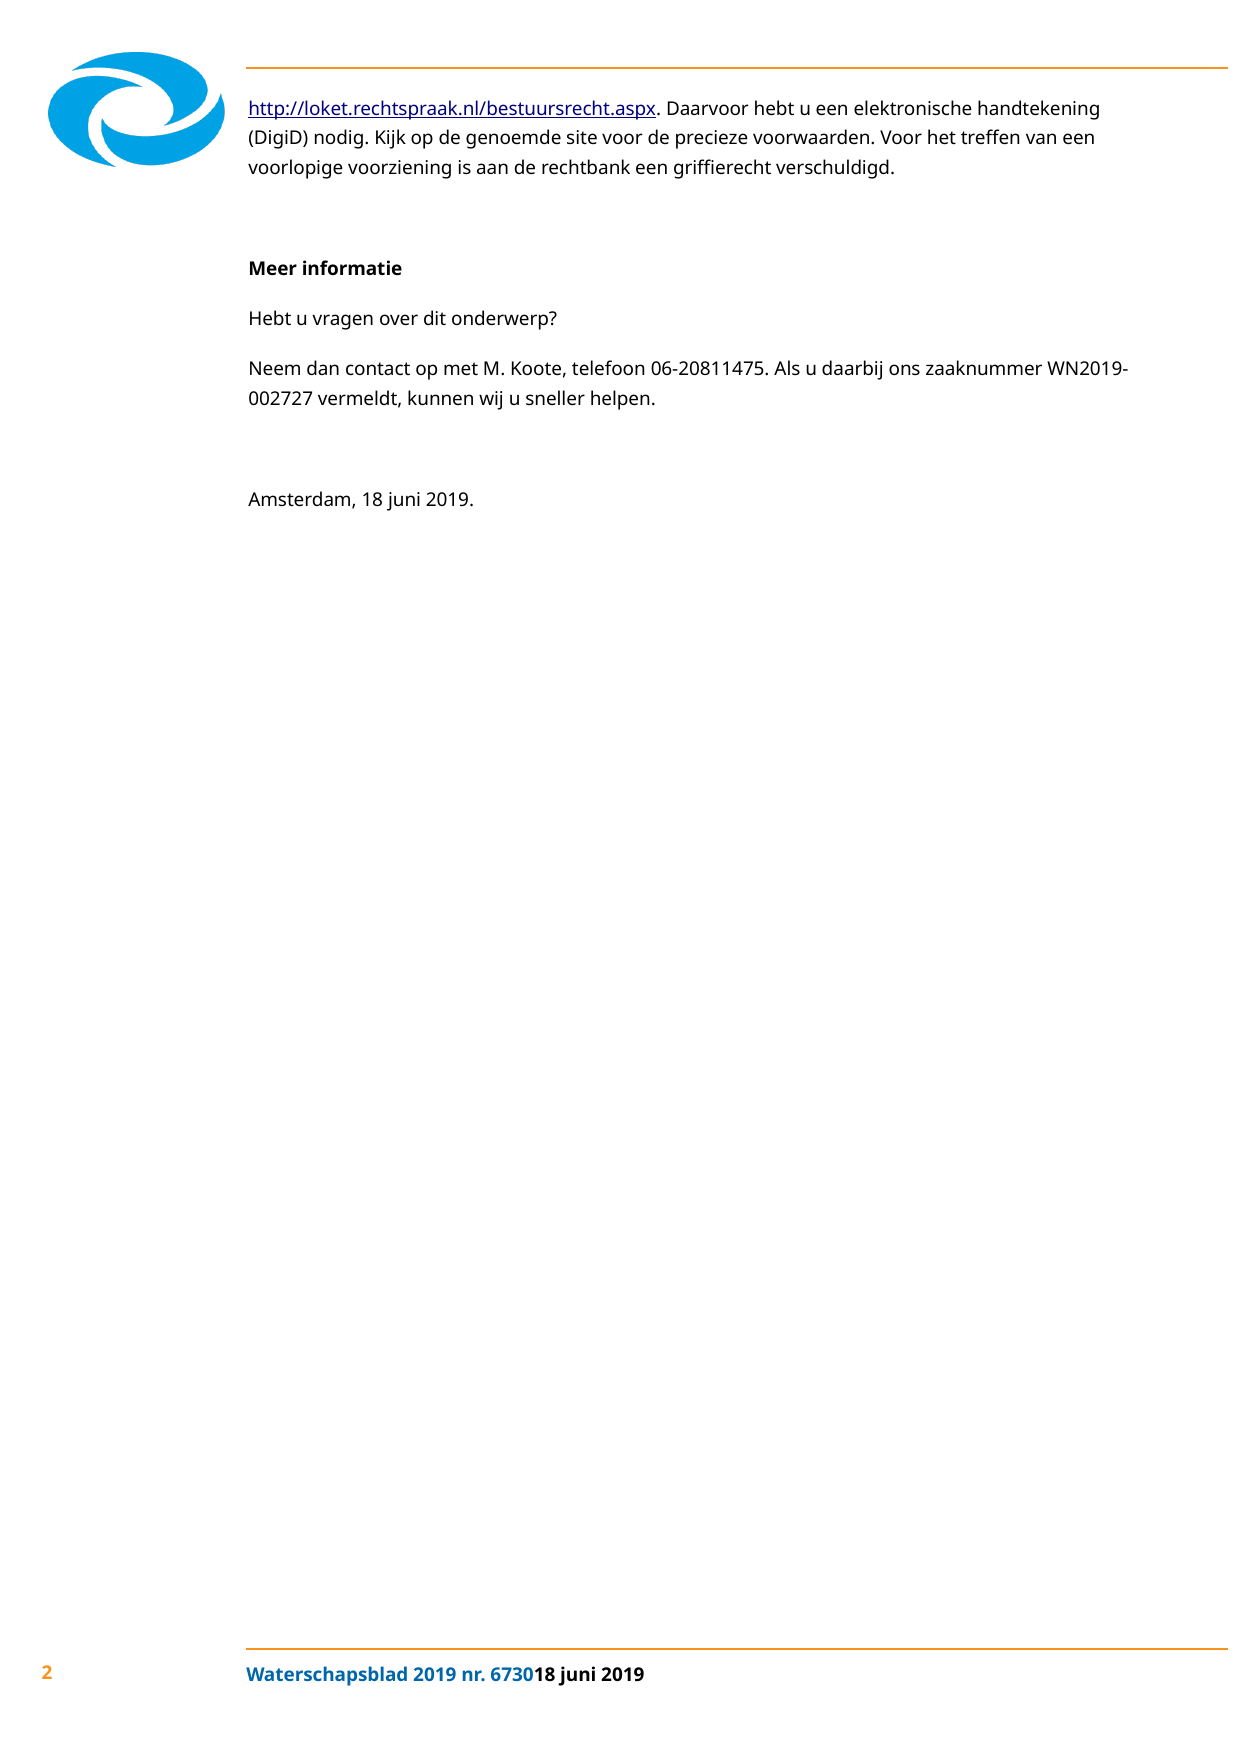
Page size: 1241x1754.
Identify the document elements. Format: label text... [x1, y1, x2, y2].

text Hebt u vragen over dit onderwerp? [248, 305, 1152, 331]
text Amsterdam, 18 juni 2019. [248, 486, 1152, 512]
picture [41, 47, 231, 172]
text Neem dan contact op met M. Koote, telefoon 06-20811475. Als u daarbij ons zaaknummer WN2019-002727 vermeldt, kunnen wij u sneller helpen. [248, 356, 1152, 411]
text Meer informatie [248, 255, 1152, 281]
text http://loket.rechtspraak.nl/bestuursrecht.aspx. Daarvoor hebt u een elektronische handtekening (DigiD) nodig. Kijk op de genoemde site voor de precieze voorwaarden. Voor het treffen van een voorlopige voorziening is aan de rechtbank een griffierecht verschuldigd. [248, 95, 1152, 180]
